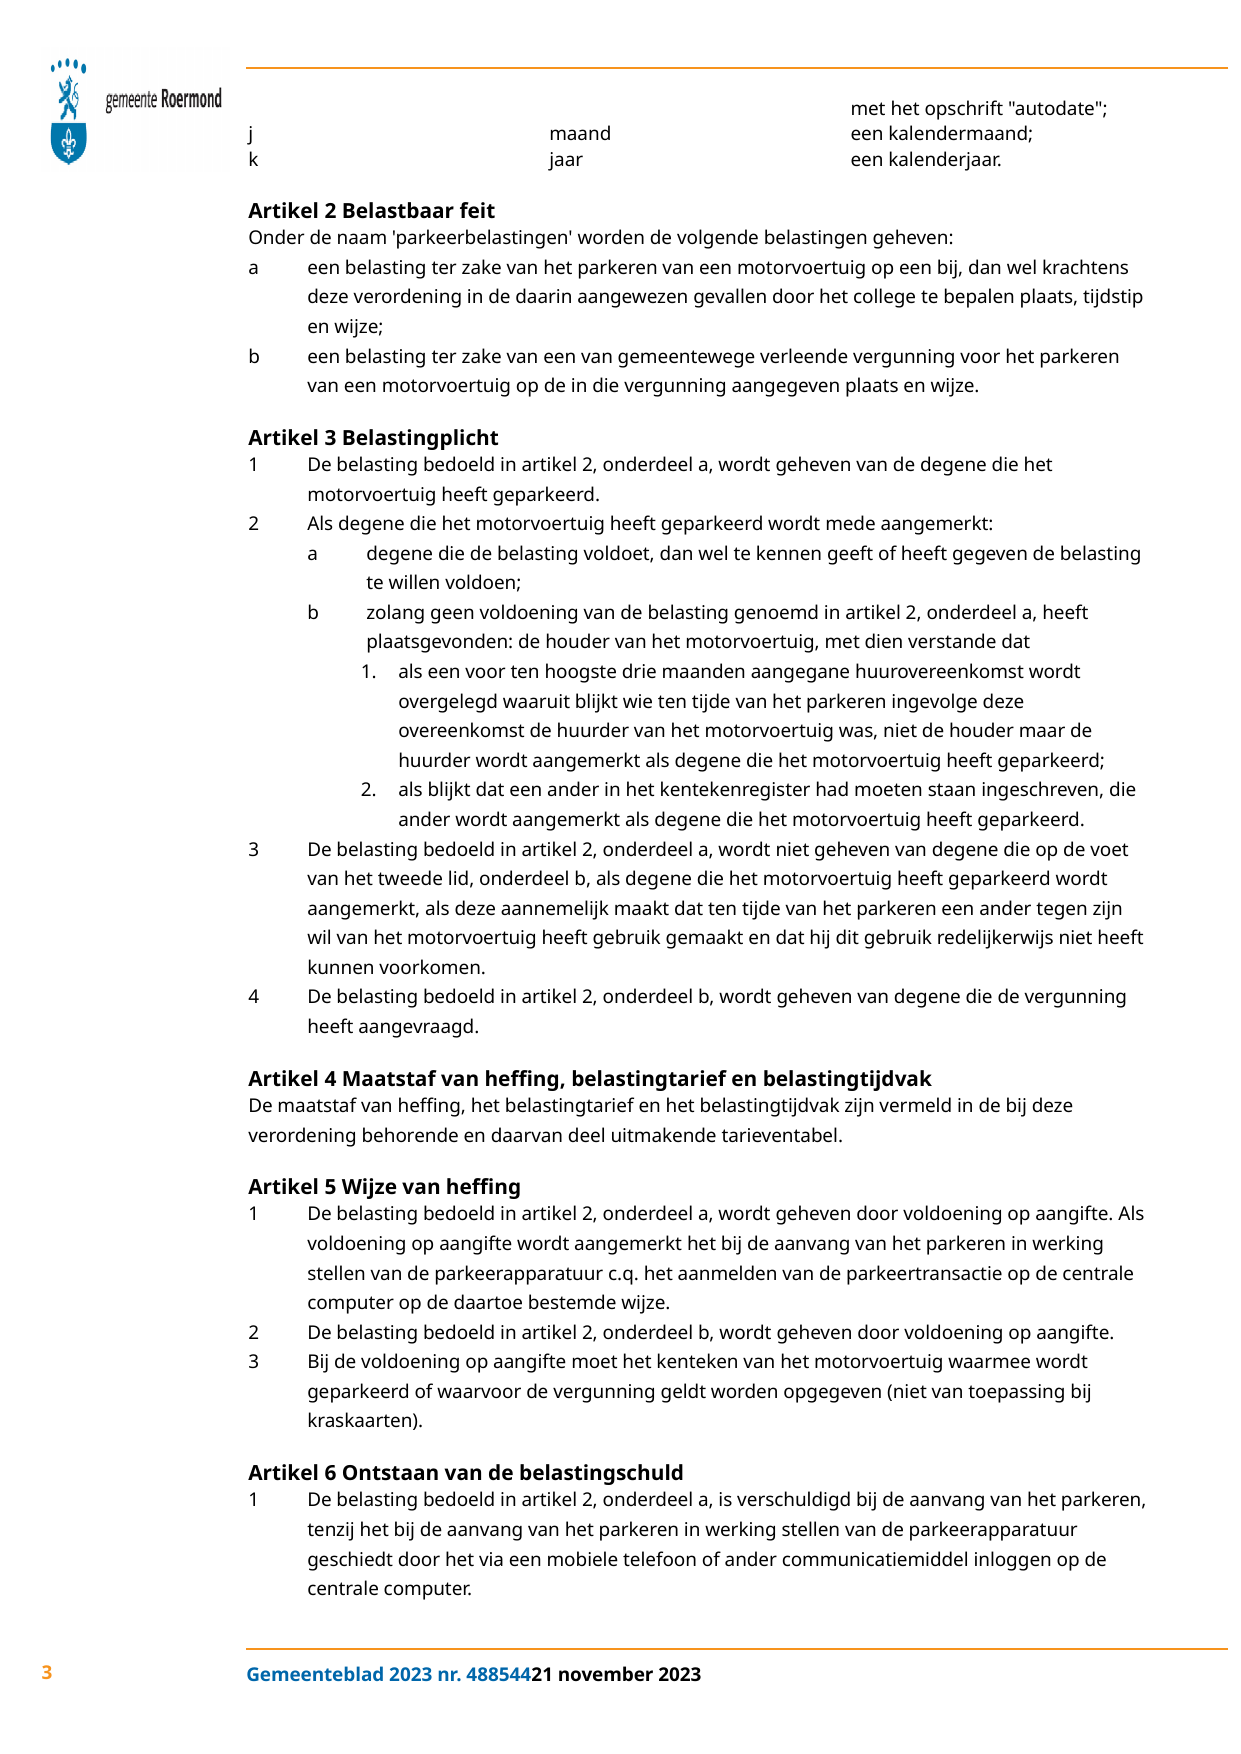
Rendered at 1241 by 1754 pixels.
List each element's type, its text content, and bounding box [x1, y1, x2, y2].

list als blijkt dat een ander in het kentekenregister had moeten staan ingeschreven, die ander wordt aangemerkt als degene die het motorvoertuig heeft geparkeerd. [361, 777, 1152, 832]
table_cell met het opschrift "autodate"; [850, 95, 1152, 121]
list De belasting bedoeld in artikel 2, onderdeel b, wordt geheven door voldoening op aangifte. [248, 1319, 1152, 1345]
list een belasting ter zake van het parkeren van een motorvoertuig op een bij, dan wel krachtens deze verordening in de daarin aangewezen gevallen door het college te bepalen plaats, tijdstip en wijze; [248, 254, 1152, 339]
list De belasting bedoeld in artikel 2, onderdeel b, wordt geheven van degene die de vergunning heeft aangevraagd. [248, 984, 1152, 1039]
list Bij de voldoening op aangifte moet het kenteken van het motorvoertuig waarmee wordt geparkeerd of waarvoor de vergunning geldt worden opgegeven (niet van toepassing bij kraskaarten). [248, 1348, 1152, 1433]
list zolang geen voldoening van de belasting genoemd in artikel 2, onderdeel a, heeft plaatsgevonden: de houder van het motorvoertuig, met dien verstande dat [307, 599, 1152, 654]
list De belasting bedoeld in artikel 2, onderdeel a, wordt geheven van de degene die het motorvoertuig heeft geparkeerd. [248, 451, 1152, 507]
text Artikel 3 Belastingplicht [248, 423, 1152, 451]
table_cell maand [549, 121, 850, 146]
table_cell [549, 95, 850, 121]
list De belasting bedoeld in artikel 2, onderdeel a, wordt niet geheven van degene die op de voet van het tweede lid, onderdeel b, als degene die het motorvoertuig heeft geparkeerd wordt aangemerkt, als deze aannemelijk maakt dat ten tijde van het parkeren een ander tegen zijn wil van het motorvoertuig heeft gebruik gemaakt en dat hij dit gebruik redelijkerwijs niet heeft kunnen voorkomen. [248, 836, 1152, 980]
table_cell k [248, 146, 549, 172]
list als een voor ten hoogste drie maanden aangegane huurovereenkomst wordt overgelegd waaruit blijkt wie ten tijde van het parkeren ingevolge deze overeenkomst de huurder van het motorvoertuig was, niet de houder maar de huurder wordt aangemerkt als degene die het motorvoertuig heeft geparkeerd; [361, 658, 1152, 773]
list De belasting bedoeld in artikel 2, onderdeel a, is verschuldigd bij de aanvang van het parkeren, tenzij het bij de aanvang van het parkeren in werking stellen van de parkeerapparatuur geschiedt door het via een mobiele telefoon of ander communicatiemiddel inloggen op de centrale computer. [248, 1487, 1152, 1601]
list De belasting bedoeld in artikel 2, onderdeel a, wordt geheven door voldoening op aangifte. Als voldoening op aangifte wordt aangemerkt het bij de aanvang van het parkeren in werking stellen van de parkeerapparatuur c.q. het aanmelden van de parkeertransactie op de centrale computer op de daartoe bestemde wijze. [248, 1201, 1152, 1315]
text Artikel 6 Ontstaan van de belastingschuld [248, 1458, 1152, 1487]
table_cell een kalenderjaar. [850, 146, 1152, 172]
text Onder de naam 'parkeerbelastingen' worden de volgende belastingen geheven: [248, 224, 1152, 250]
text Artikel 2 Belastbaar feit [248, 196, 1152, 224]
text Artikel 4 Maatstaf van heffing, belastingtarief en belastingtijdvak [248, 1064, 1152, 1092]
list een belasting ter zake van een van gemeentewege verleende vergunning voor het parkeren van een motorvoertuig op de in die vergunning aangegeven plaats en wijze. [248, 343, 1152, 398]
table_cell [248, 95, 549, 121]
text De maatstaf van heffing, het belastingtarief en het belastingtijdvak zijn vermeld in de bij deze verordening behorende en daarvan deel uitmakende tarieventabel. [248, 1092, 1152, 1147]
text Artikel 5 Wijze van heffing [248, 1172, 1152, 1201]
table_cell j [248, 121, 549, 146]
table_cell jaar [549, 146, 850, 172]
list degene die de belasting voldoet, dan wel te kennen geeft of heeft gegeven de belasting te willen voldoen; [307, 540, 1152, 595]
picture [41, 47, 231, 172]
list Als degene die het motorvoertuig heeft geparkeerd wordt mede aangemerkt: [248, 510, 1152, 536]
table_cell een kalendermaand; [850, 121, 1152, 146]
